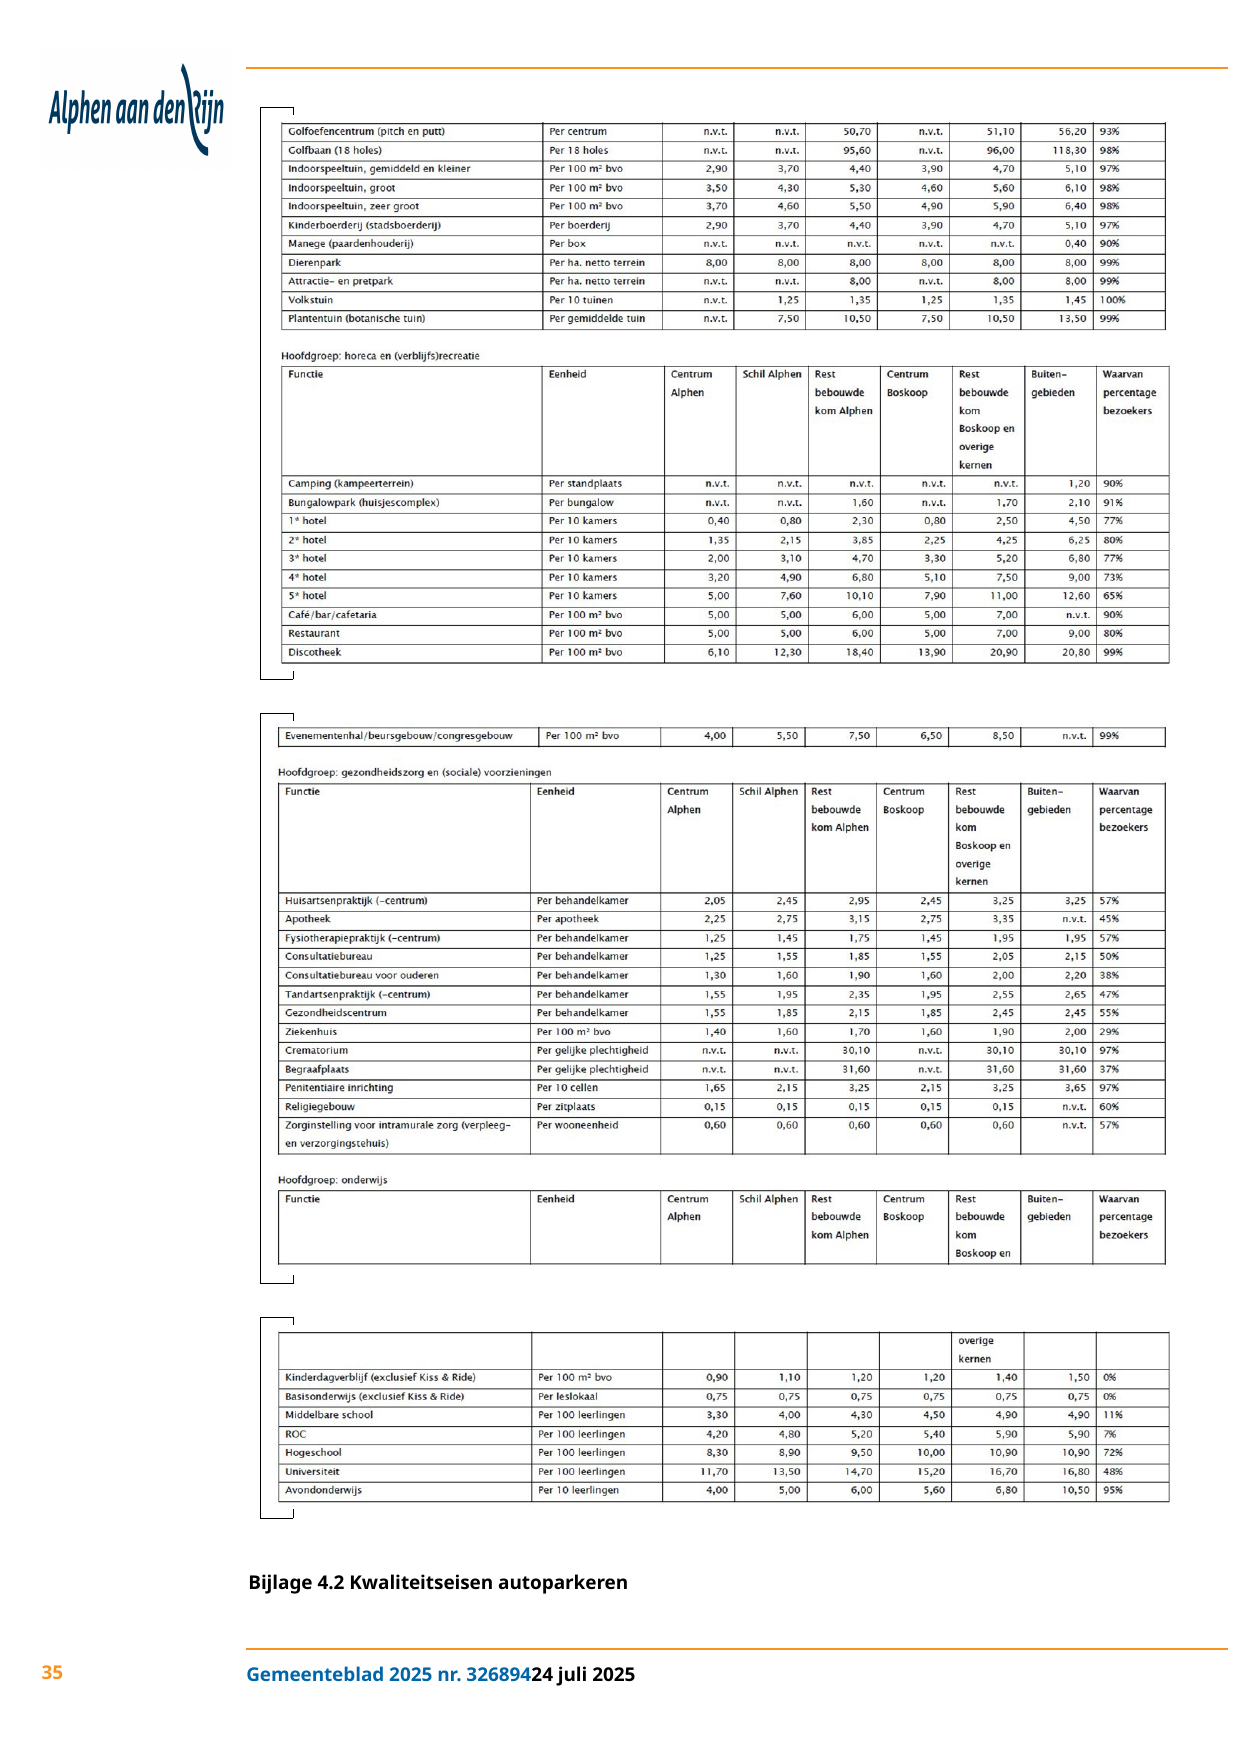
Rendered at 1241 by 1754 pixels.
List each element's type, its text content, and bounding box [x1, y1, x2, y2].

picture [268, 1325, 1173, 1509]
picture [268, 115, 1173, 671]
picture [268, 721, 1173, 1275]
text Bijlage 4.2 Kwaliteitseisen autoparkeren [248, 1569, 1152, 1595]
picture [41, 47, 231, 172]
